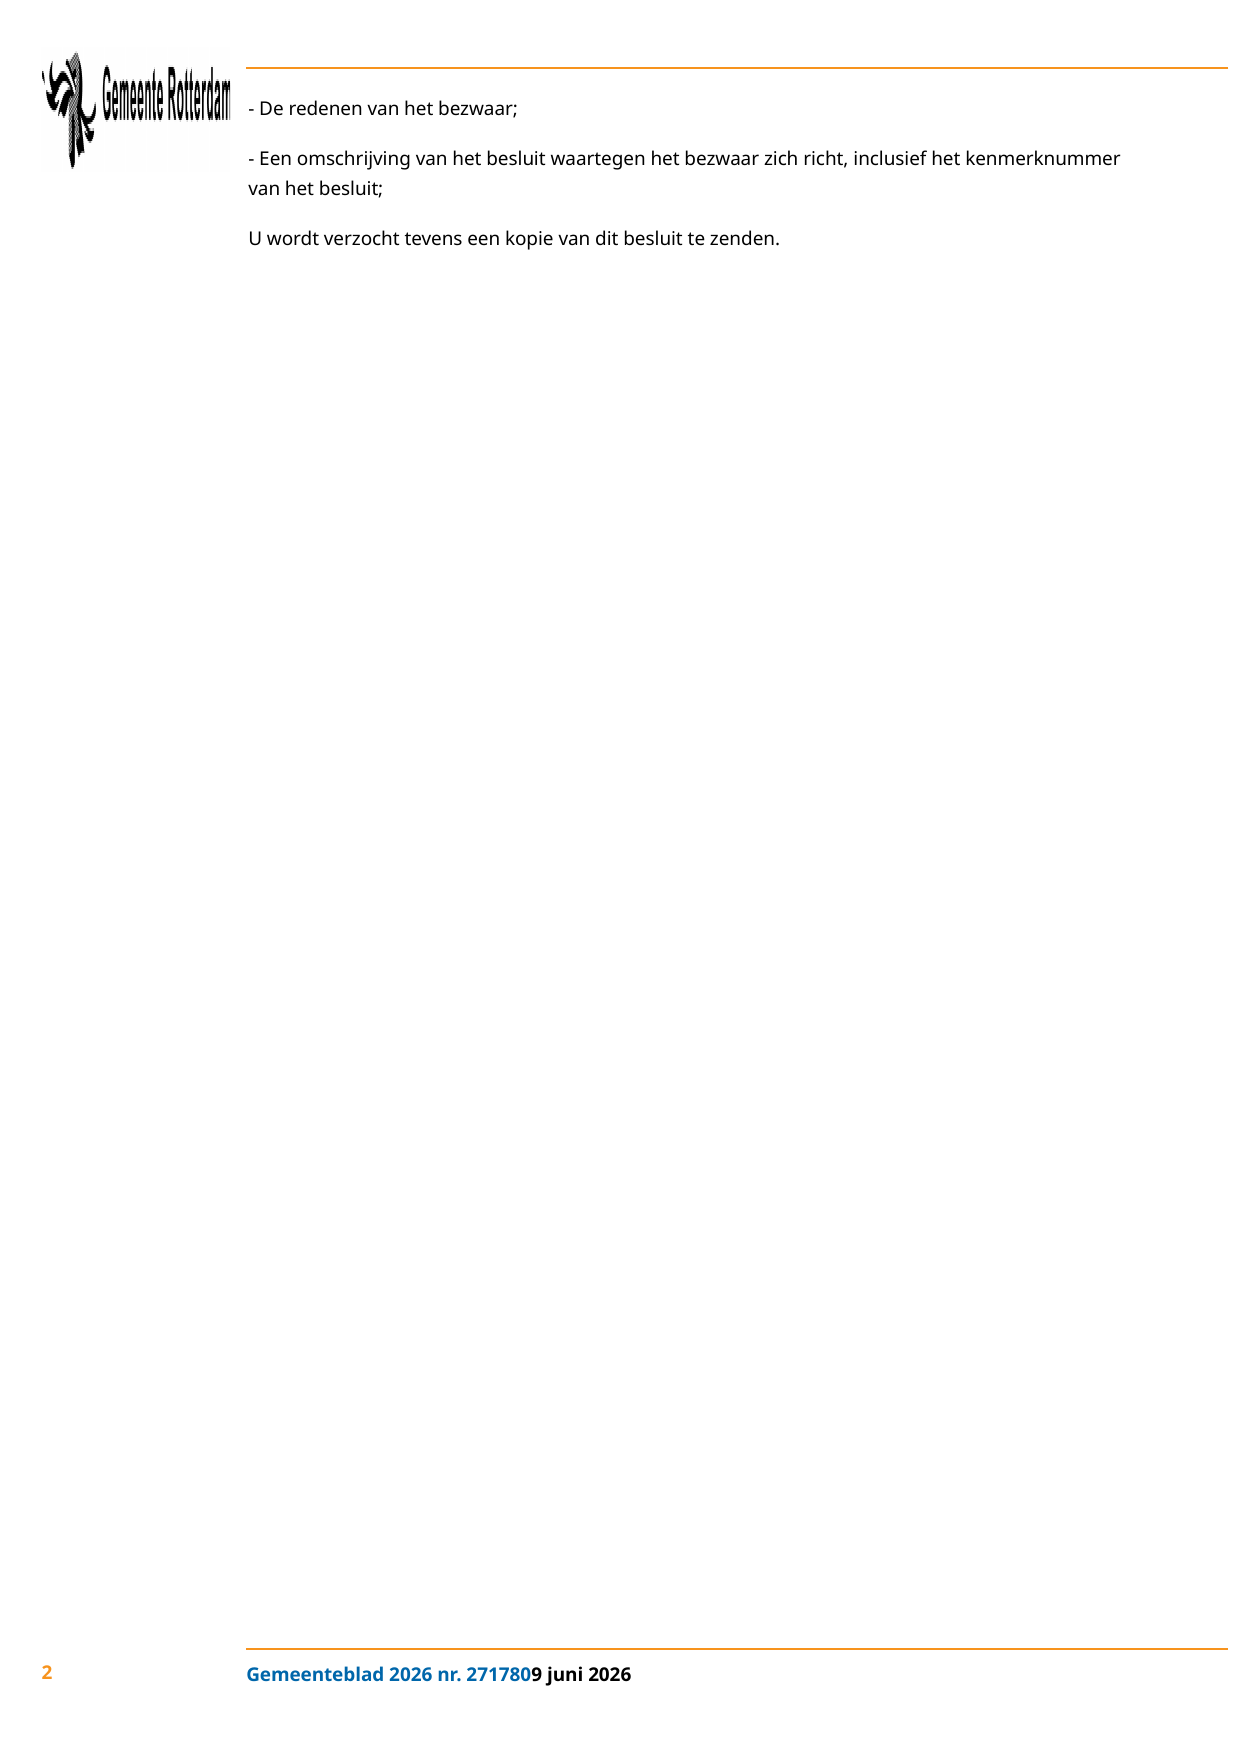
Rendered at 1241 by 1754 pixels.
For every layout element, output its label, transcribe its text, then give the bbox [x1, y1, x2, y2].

text - Een omschrijving van het besluit waartegen het bezwaar zich richt, inclusief het kenmerknummer van het besluit; [248, 145, 1152, 201]
picture [41, 47, 231, 172]
text - De redenen van het bezwaar; [248, 95, 1152, 121]
text U wordt verzocht tevens een kopie van dit besluit te zenden. [248, 225, 1152, 251]
